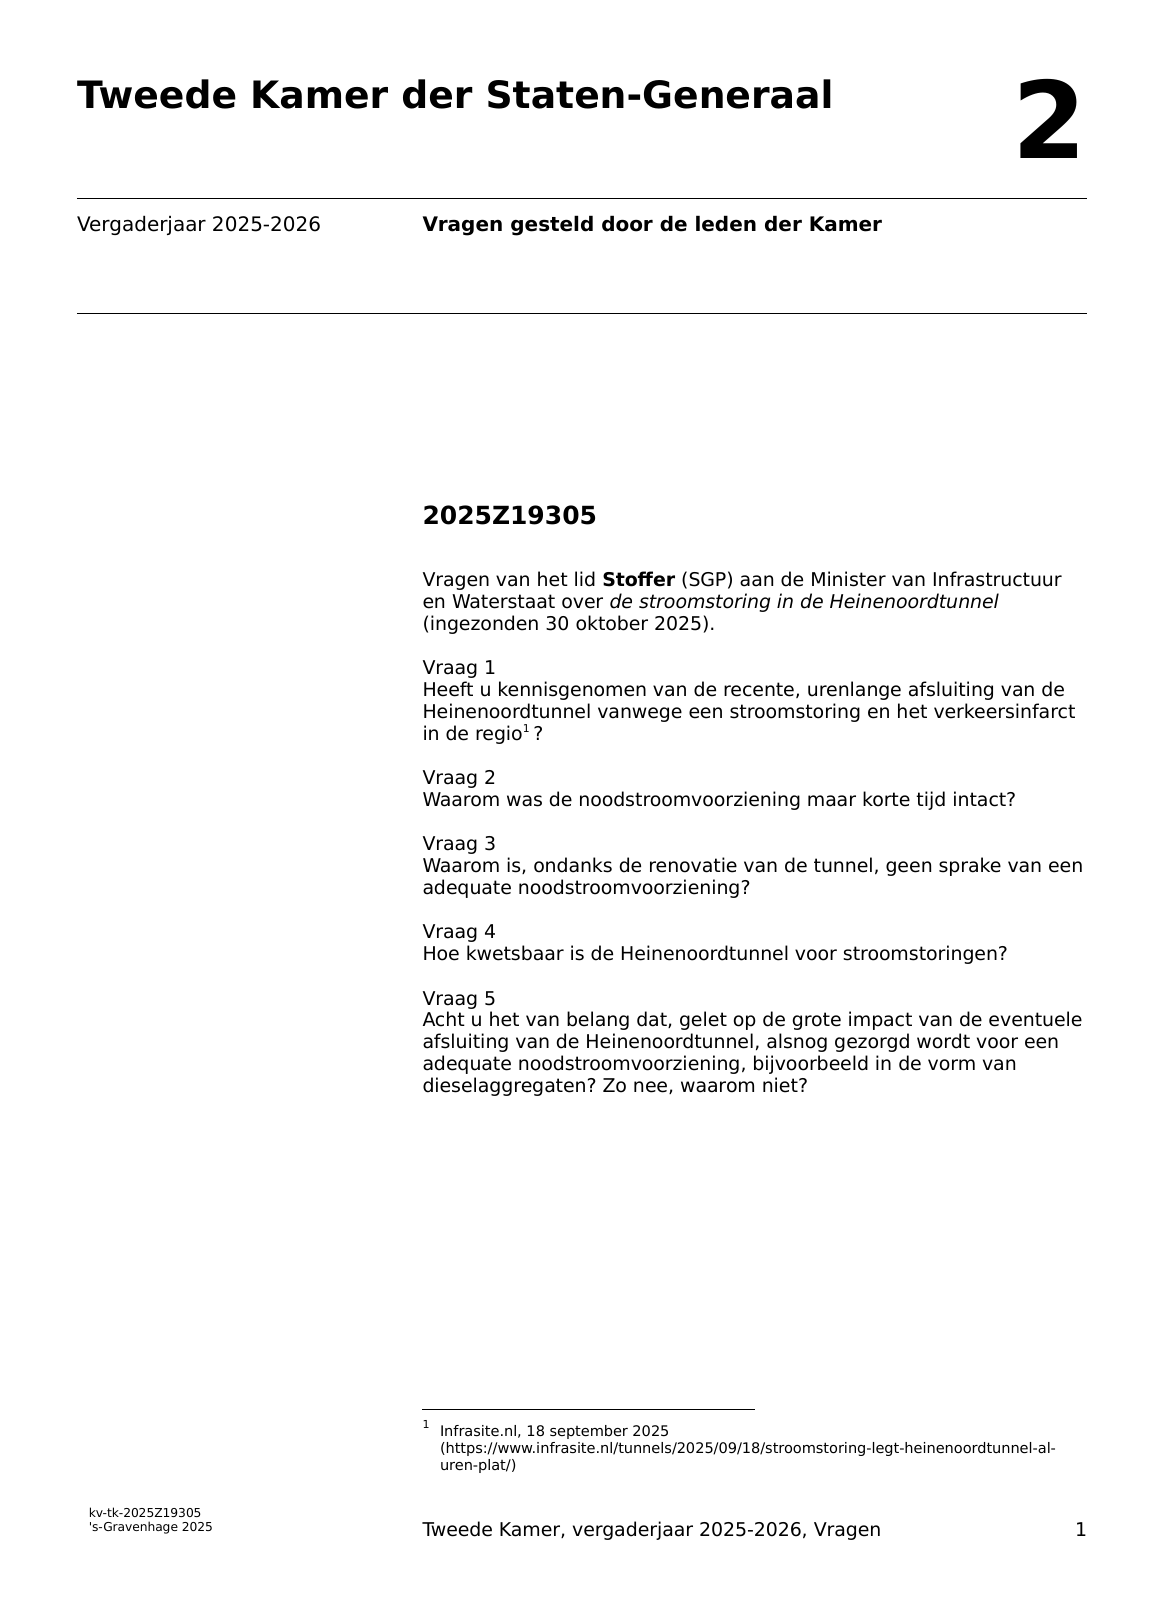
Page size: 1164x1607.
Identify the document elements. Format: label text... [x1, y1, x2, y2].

table_cell Vragen gesteld door de leden der Kamer [422, 199, 1087, 313]
text 2025Z19305 [422, 501, 1087, 531]
text Heeft u kennisgenomen van de recente, urenlange afsluiting van de Heinenoordtunnel vanwege een stroomstoring en het verkeersinfarct in de regio? [422, 679, 1087, 745]
text Vraag 1 [422, 657, 1087, 679]
text Vraag 2 [422, 767, 1087, 789]
text Infrasite.nl, 18 september 2025 (https://www.infrasite.nl/tunnels/2025/09/18/stroomstoring-legt-heinenoordtunnel-al-uren-plat/) [422, 1418, 1087, 1474]
text Hoe kwetsbaar is de Heinenoordtunnel voor stroomstoringen? [422, 943, 1087, 965]
text Acht u het van belang dat, gelet op de grote impact van de eventuele afsluiting van de Heinenoordtunnel, alsnog gezorgd wordt voor een adequate noodstroomvoorziening, bijvoorbeeld in de vorm van dieselaggregaten? Zo nee, waarom niet? [422, 1009, 1087, 1097]
table_header 2 [886, 59, 1087, 198]
text Vraag 4 [422, 921, 1087, 943]
text Vragen van het lid Stoffer (SGP) aan de Minister van Infrastructuur en Waterstaat over de stroomstoring in de Heinenoordtunnel (ingezonden 30 oktober 2025). [422, 569, 1087, 635]
text Waarom is, ondanks de renovatie van de tunnel, geen sprake van een adequate noodstroomvoorziening? [422, 855, 1087, 899]
text kv-tk-2025Z19305 [88, 1506, 323, 1520]
table_header Tweede Kamer der Staten-Generaal [77, 59, 886, 198]
table_cell Vergaderjaar 2025-2026 [77, 199, 422, 313]
text Vraag 3 [422, 833, 1087, 855]
text Waarom was de noodstroomvoorziening maar korte tijd intact? [422, 789, 1087, 811]
text 's-Gravenhage 2025 [88, 1520, 323, 1534]
text Vraag 5 [422, 987, 1087, 1009]
